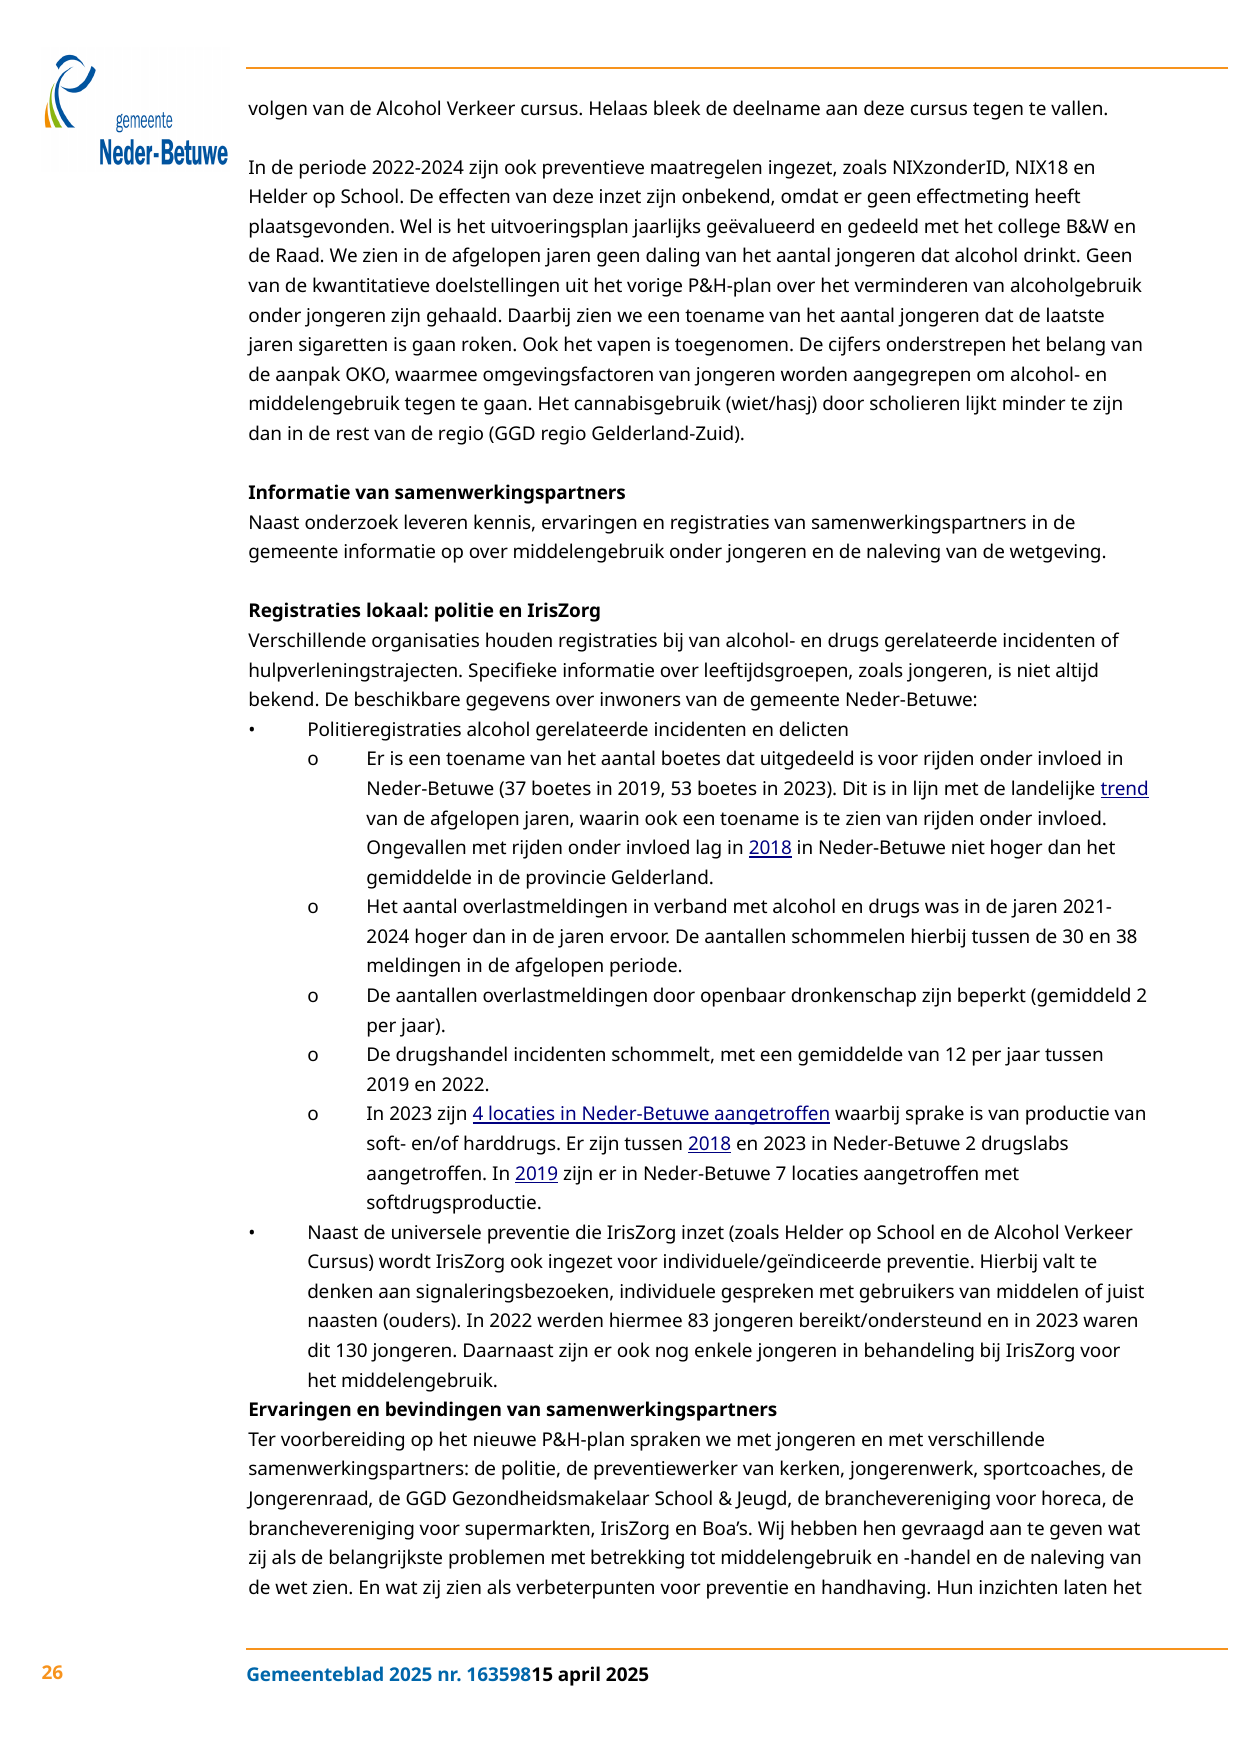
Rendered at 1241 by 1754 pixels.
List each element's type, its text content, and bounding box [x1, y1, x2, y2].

text Verschillende organisaties houden registraties bij van alcohol- en drugs gerelateerde incidenten of hulpverleningstrajecten. Specifieke informatie over leeftijdsgroepen, zoals jongeren, is niet altijd bekend. De beschikbare gegevens over inwoners van de gemeente Neder-Betuwe: [248, 627, 1152, 712]
text Ervaringen en bevindingen van samenwerkingspartners [248, 1396, 1152, 1422]
list De aantallen overlastmeldingen door openbaar dronkenschap zijn beperkt (gemiddeld 2 per jaar). [307, 982, 1152, 1038]
text Informatie van samenwerkingspartners [248, 479, 1152, 505]
list Naast de universele preventie die IrisZorg inzet (zoals Helder op School en de Alcohol Verkeer Cursus) wordt IrisZorg ook ingezet voor individuele/geïndiceerde preventie. Hierbij valt te denken aan signaleringsbezoeken, individuele gespreken met gebruikers van middelen of juist naasten (ouders). In 2022 werden hiermee 83 jongeren bereikt/ondersteund en in 2023 waren dit 130 jongeren. Daarnaast zijn er ook nog enkele jongeren in behandeling bij IrisZorg voor het middelengebruik. [248, 1219, 1152, 1393]
list In 2023 zijn 4 locaties in Neder-Betuwe aangetroffen waarbij sprake is van productie van soft- en/of harddrugs. Er zijn tussen 2018 en 2023 in Neder-Betuwe 2 drugslabs aangetroffen. In 2019 zijn er in Neder-Betuwe 7 locaties aangetroffen met softdrugsproductie. [307, 1101, 1152, 1215]
text Registraties lokaal: politie en IrisZorg [248, 598, 1152, 623]
text volgen van de Alcohol Verkeer cursus. Helaas bleek de deelname aan deze cursus tegen te vallen. [248, 95, 1152, 121]
list Politieregistraties alcohol gerelateerde incidenten en delicten [248, 716, 1152, 742]
text Ter voorbereiding op het nieuwe P&H-plan spraken we met jongeren en met verschillende samenwerkingspartners: de politie, de preventiewerker van kerken, jongerenwerk, sportcoaches, de Jongerenraad, de GGD Gezondheidsmakelaar School & Jeugd, de branchevereniging voor horeca, de branchevereniging voor supermarkten, IrisZorg en Boa’s. Wij hebben hen gevraagd aan te geven wat zij als de belangrijkste problemen met betrekking tot middelengebruik en -handel en de naleving van de wet zien. En wat zij zien als verbeterpunten voor preventie en handhaving. Hun inzichten laten het [248, 1426, 1152, 1600]
list Het aantal overlastmeldingen in verband met alcohol en drugs was in de jaren 2021-2024 hoger dan in de jaren ervoor. De aantallen schommelen hierbij tussen de 30 en 38 meldingen in de afgelopen periode. [307, 893, 1152, 978]
picture [41, 47, 231, 172]
text Naast onderzoek leveren kennis, ervaringen en registraties van samenwerkingspartners in de gemeente informatie op over middelengebruik onder jongeren en de naleving van de wetgeving. [248, 509, 1152, 564]
list De drugshandel incidenten schommelt, met een gemiddelde van 12 per jaar tussen 2019 en 2022. [307, 1041, 1152, 1097]
text In de periode 2022-2024 zijn ook preventieve maatregelen ingezet, zoals NIXzonderID, NIX18 en Helder op School. De effecten van deze inzet zijn onbekend, omdat er geen effectmeting heeft plaatsgevonden. Wel is het uitvoeringsplan jaarlijks geëvalueerd en gedeeld met het college B&W en de Raad. We zien in de afgelopen jaren geen daling van het aantal jongeren dat alcohol drinkt. Geen van de kwantitatieve doelstellingen uit het vorige P&H-plan over het verminderen van alcoholgebruik onder jongeren zijn gehaald. Daarbij zien we een toename van het aantal jongeren dat de laatste jaren sigaretten is gaan roken. Ook het vapen is toegenomen. De cijfers onderstrepen het belang van de aanpak OKO, waarmee omgevingsfactoren van jongeren worden aangegrepen om alcohol- en middelengebruik tegen te gaan. Het cannabisgebruik (wiet/hasj) door scholieren lijkt minder te zijn dan in de rest van de regio (GGD regio Gelderland-Zuid). [248, 154, 1152, 446]
list Er is een toename van het aantal boetes dat uitgedeeld is voor rijden onder invloed in Neder-Betuwe (37 boetes in 2019, 53 boetes in 2023). Dit is in lijn met de landelijke trend van de afgelopen jaren, waarin ook een toename is te zien van rijden onder invloed. Ongevallen met rijden onder invloed lag in 2018 in Neder-Betuwe niet hoger dan het gemiddelde in de provincie Gelderland. [307, 746, 1152, 890]
